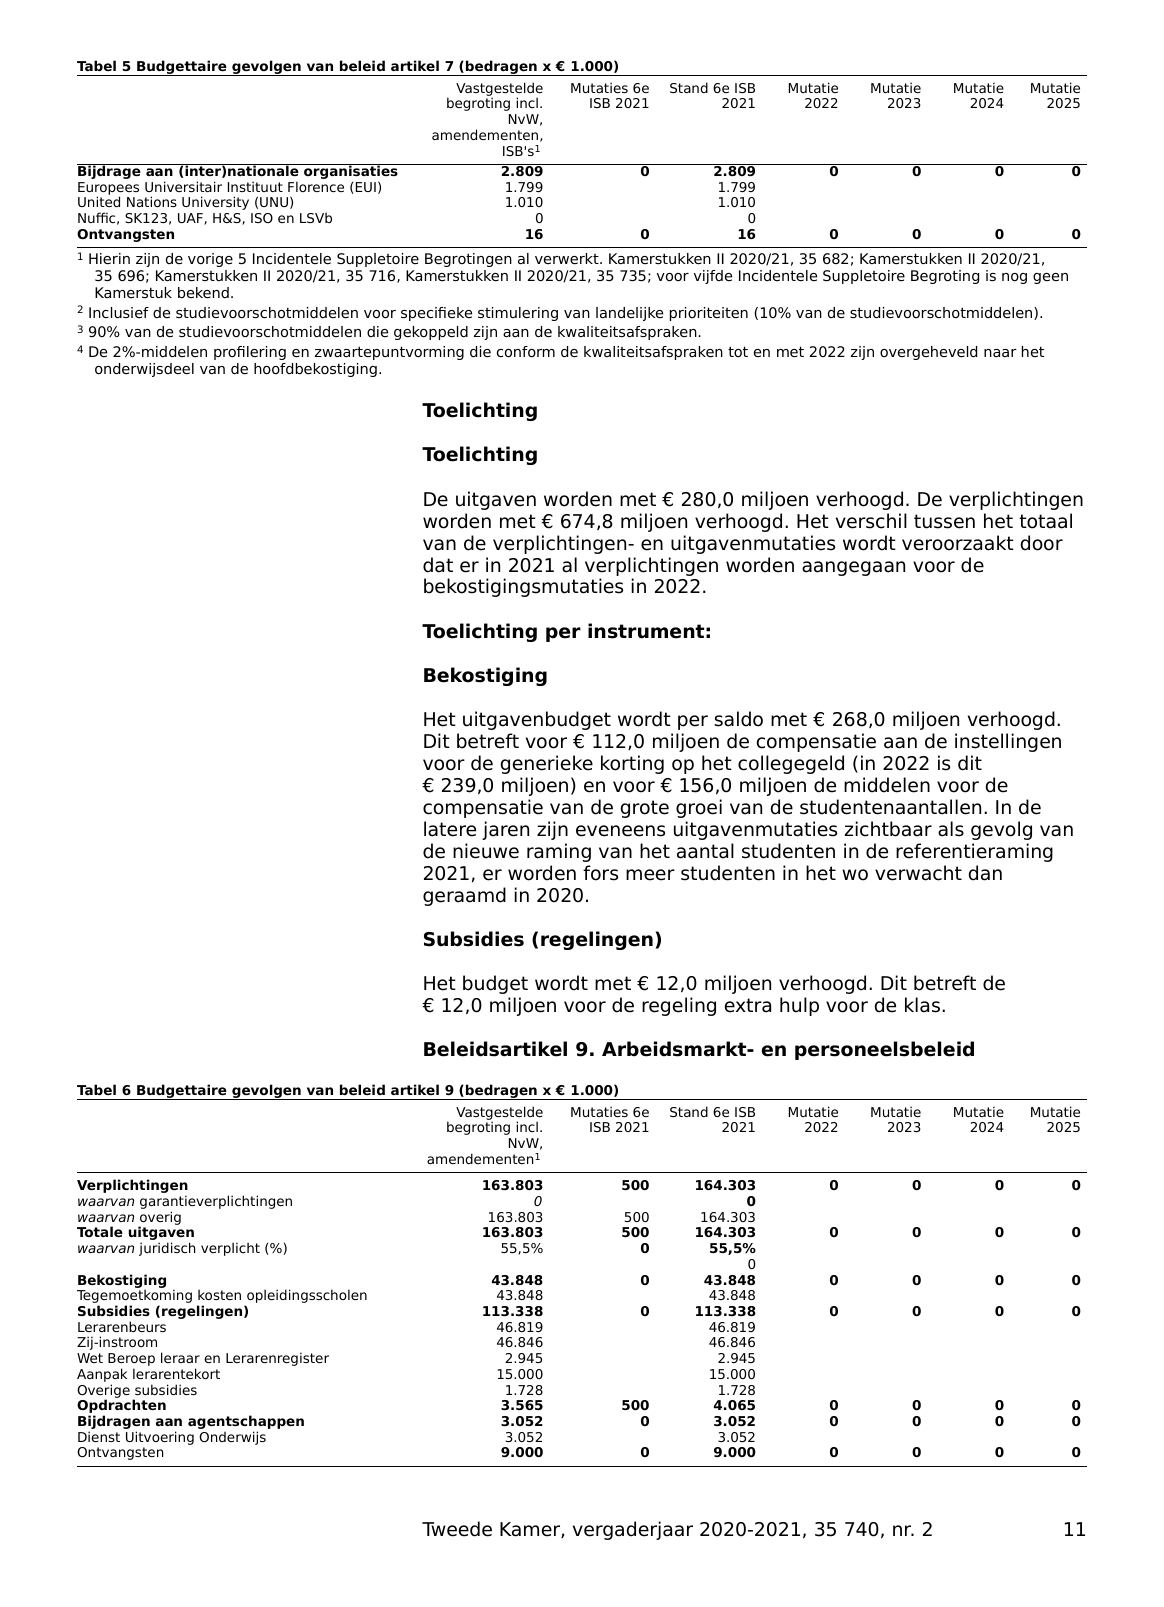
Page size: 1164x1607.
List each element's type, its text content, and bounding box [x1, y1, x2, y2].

table_cell 0 [845, 1445, 927, 1466]
table_cell [927, 1194, 1010, 1209]
table_cell 0 [549, 227, 655, 247]
table_cell Lerarenbeurs [77, 1320, 407, 1335]
table_cell Opdrachten [77, 1398, 407, 1414]
subtitle Beleidsartikel 9. Arbeidsmarkt- en personeelsbeleid [422, 1039, 1087, 1061]
table_cell Verplichtingen [77, 1173, 407, 1194]
table_cell [845, 1241, 927, 1257]
table_cell Mutatie 2025 [1010, 1100, 1087, 1172]
text Het uitgavenbudget wordt per saldo met € 268,0 miljoen verhoogd. Dit betreft voor € 112,0 miljoen de compensatie aan de instellingen voor de generieke korting op het collegegeld (in 2022 is dit € 239,0 miljoen) en voor € 156,0 miljoen de middelen voor de compensatie van de grote groei van de studentenaantallen. In de latere jaren zijn eveneens uitgavenmutaties zichtbaar als gevolg van de nieuwe raming van het aantal studenten in de referentieraming 2021, er worden fors meer studenten in het wo verwacht dan geraamd in 2020. [422, 709, 1087, 907]
table_cell [549, 1430, 655, 1445]
table_cell 0 [408, 211, 549, 227]
table_header Tabel 6 Budgettaire gevolgen van beleid artikel 9 (bedragen x € 1.000) [77, 1083, 1087, 1099]
table_cell 0 [927, 165, 1010, 179]
table_cell 55,5% [655, 1241, 762, 1257]
table_cell [927, 1257, 1010, 1272]
table_cell 0 [762, 1225, 844, 1241]
table_cell 9.000 [408, 1445, 549, 1466]
table_cell 0 [762, 1304, 844, 1319]
table_cell 163.803 [408, 1173, 549, 1194]
table_cell [549, 1320, 655, 1335]
table_cell Stand 6e ISB 2021 [655, 76, 762, 164]
table_cell Mutatie 2024 [927, 1100, 1010, 1172]
table_cell 0 [549, 1414, 655, 1429]
table_cell 1.010 [655, 195, 762, 211]
table_cell 2.809 [655, 165, 762, 179]
table_cell [927, 211, 1010, 227]
table_cell [762, 1430, 844, 1445]
table_cell [845, 180, 927, 195]
table_cell 0 [655, 211, 762, 227]
table_cell 1 Hierin zijn de vorige 5 Incidentele Suppletoire Begrotingen al verwerkt. Kamerstukken II 2020/21, 35 682; Kamerstukken II 2020/21, 35 696; Kamerstukken II 2020/21, 35 716, Kamerstukken II 2020/21, 35 735; voor vijfde Incidentele Suppletoire Begroting is nog geen Kamerstuk bekend. 2 Inclusief de studievoorschotmiddelen voor specifieke stimulering van landelijke prioriteiten (10% van de studievoorschotmiddelen). 3 90% van de studievoorschotmiddelen die gekoppeld zijn aan de kwaliteitsafspraken. 4 De 2%-middelen profilering en zwaartepuntvorming die conform de kwaliteitsafspraken tot en met 2022 zijn overgeheveld naar het onderwijsdeel van de hoofdbekostiging. [77, 248, 1087, 378]
table_cell [549, 1194, 655, 1209]
table_cell 15.000 [655, 1367, 762, 1382]
table_cell 43.848 [408, 1288, 549, 1304]
table_cell [762, 1351, 844, 1367]
table_cell [845, 1351, 927, 1367]
table_cell 0 [927, 1398, 1010, 1414]
table_cell [549, 1367, 655, 1382]
table_cell [845, 195, 927, 211]
table_cell waarvan garantieverplichtingen [77, 1194, 407, 1209]
table_cell 0 [845, 165, 927, 179]
table_cell 2.809 [408, 165, 549, 179]
table_cell Subsidies (regelingen) [77, 1304, 407, 1319]
table_cell 164.303 [655, 1173, 762, 1194]
table_cell 1.799 [408, 180, 549, 195]
table_cell 3.052 [408, 1430, 549, 1445]
subtitle Subsidies (regelingen) [422, 929, 1087, 951]
table_cell 16 [655, 227, 762, 247]
table_cell [927, 1288, 1010, 1304]
table_cell 163.803 [408, 1225, 549, 1241]
table_cell 500 [549, 1398, 655, 1414]
subtitle Toelichting per instrument: [422, 621, 1087, 643]
table_cell [845, 1320, 927, 1335]
table_cell [762, 1335, 844, 1351]
table_cell 0 [762, 165, 844, 179]
table_header Tabel 5 Budgettaire gevolgen van beleid artikel 7 (bedragen x € 1.000) [77, 59, 1087, 75]
table_cell 43.848 [655, 1272, 762, 1288]
text Het budget wordt met € 12,0 miljoen verhoogd. Dit betreft de € 12,0 miljoen voor de regeling extra hulp voor de klas. [422, 973, 1087, 1017]
table_cell United Nations University (UNU) [77, 195, 407, 211]
table_cell 0 [762, 1272, 844, 1288]
table_cell 0 [927, 227, 1010, 247]
table_cell Mutatie 2025 [1010, 76, 1087, 164]
table_cell 0 [1010, 1225, 1087, 1241]
table_cell 0 [1010, 1272, 1087, 1288]
table_cell 3.052 [408, 1414, 549, 1429]
table_cell Vastgestelde begroting incl. NvW, amendementen1 [408, 1100, 549, 1172]
subtitle Bekostiging [422, 665, 1087, 687]
table_cell 0 [762, 227, 844, 247]
table_cell [77, 1257, 407, 1272]
table_cell 0 [927, 1414, 1010, 1429]
table_cell [1010, 180, 1087, 195]
table_cell [927, 180, 1010, 195]
table_cell 4.065 [655, 1398, 762, 1414]
table_cell Bijdrage aan (inter)nationale organisaties [77, 165, 407, 179]
table_cell [762, 1367, 844, 1382]
table_cell 0 [845, 1225, 927, 1241]
table_cell [762, 1209, 844, 1225]
table_cell 164.303 [655, 1225, 762, 1241]
table_cell [1010, 1241, 1087, 1257]
table_cell Ontvangsten [77, 227, 407, 247]
table_cell 0 [549, 1304, 655, 1319]
table_cell 500 [549, 1225, 655, 1241]
table_cell 46.819 [655, 1320, 762, 1335]
table_cell 0 [1010, 1414, 1087, 1429]
table_cell [927, 195, 1010, 211]
table_cell [762, 1194, 844, 1209]
table_cell 0 [1010, 165, 1087, 179]
table_cell waarvan overig [77, 1209, 407, 1225]
table_cell [762, 1257, 844, 1272]
table_cell 3.565 [408, 1398, 549, 1414]
table_cell 0 [845, 1414, 927, 1429]
table_cell Ontvangsten [77, 1445, 407, 1466]
table_cell 0 [1010, 1445, 1087, 1466]
table_cell 113.338 [655, 1304, 762, 1319]
table_cell 55,5% [408, 1241, 549, 1257]
table_cell 0 [927, 1272, 1010, 1288]
table_cell [549, 1351, 655, 1367]
table_cell 16 [408, 227, 549, 247]
text De uitgaven worden met € 280,0 miljoen verhoogd. De verplichtingen worden met € 674,8 miljoen verhoogd. Het verschil tussen het totaal van de verplichtingen- en uitgavenmutaties wordt veroorzaakt door dat er in 2021 al verplichtingen worden aangegaan voor de bekostigingsmutaties in 2022. [422, 488, 1087, 598]
table_cell 0 [845, 1272, 927, 1288]
table_cell Mutaties 6e ISB 2021 [549, 1100, 655, 1172]
table_cell 0 [549, 1272, 655, 1288]
table_cell 0 [927, 1304, 1010, 1319]
table_cell [549, 1288, 655, 1304]
table_cell 0 [1010, 1398, 1087, 1414]
table_cell 1.010 [408, 195, 549, 211]
table_cell 1.728 [408, 1383, 549, 1398]
table_cell Vastgestelde begroting incl. NvW, amendementen, ISB's1 [408, 76, 549, 164]
table_cell Overige subsidies [77, 1383, 407, 1398]
table_cell 0 [655, 1194, 762, 1209]
table_cell [845, 1209, 927, 1225]
table_cell Totale uitgaven [77, 1225, 407, 1241]
table_cell 0 [845, 1173, 927, 1194]
table_cell Stand 6e ISB 2021 [655, 1100, 762, 1172]
table_cell [1010, 1257, 1087, 1272]
table_cell [549, 180, 655, 195]
table_cell [1010, 211, 1087, 227]
table_cell 0 [762, 1445, 844, 1466]
table_cell 0 [845, 227, 927, 247]
table_cell 500 [549, 1173, 655, 1194]
table_cell [762, 1288, 844, 1304]
table_cell 2.945 [655, 1351, 762, 1367]
table_cell [1010, 1320, 1087, 1335]
table_cell 0 [1010, 227, 1087, 247]
table_cell 43.848 [408, 1272, 549, 1288]
table_cell Europees Universitair Instituut Florence (EUI) [77, 180, 407, 195]
table_cell 46.846 [408, 1335, 549, 1351]
table_cell 0 [762, 1173, 844, 1194]
table_cell [549, 211, 655, 227]
table_cell [549, 1383, 655, 1398]
table_cell [845, 1288, 927, 1304]
table_cell [927, 1241, 1010, 1257]
table_cell Wet Beroep leraar en Lerarenregister [77, 1351, 407, 1367]
table_cell 0 [927, 1173, 1010, 1194]
table_cell 3.052 [655, 1430, 762, 1445]
table_cell [845, 1194, 927, 1209]
table_cell 0 [845, 1398, 927, 1414]
table_cell [1010, 195, 1087, 211]
table_cell [1010, 1335, 1087, 1351]
table_cell 0 [408, 1194, 549, 1209]
table_cell [1010, 1351, 1087, 1367]
table_cell 43.848 [655, 1288, 762, 1304]
table_cell 163.803 [408, 1209, 549, 1225]
table_cell [927, 1335, 1010, 1351]
table_cell [1010, 1383, 1087, 1398]
table_cell Mutatie 2023 [845, 76, 927, 164]
table_cell 3.052 [655, 1414, 762, 1429]
table_cell Aanpak lerarentekort [77, 1367, 407, 1382]
table_cell 0 [1010, 1304, 1087, 1319]
table_cell [762, 1383, 844, 1398]
table_cell [549, 1257, 655, 1272]
table_cell [77, 76, 407, 164]
table_cell Mutaties 6e ISB 2021 [549, 76, 655, 164]
table_cell 0 [845, 1304, 927, 1319]
subtitle Toelichting [422, 400, 1087, 422]
table_cell 0 [549, 1445, 655, 1466]
table_cell [762, 211, 844, 227]
table_cell 1.799 [655, 180, 762, 195]
table_cell [845, 1257, 927, 1272]
table_cell 15.000 [408, 1367, 549, 1382]
table_cell 113.338 [408, 1304, 549, 1319]
table_cell 1.728 [655, 1383, 762, 1398]
table_cell Zij-instroom [77, 1335, 407, 1351]
table_cell [845, 211, 927, 227]
table_cell [927, 1367, 1010, 1382]
table_cell 500 [549, 1209, 655, 1225]
table_cell [762, 1241, 844, 1257]
table_cell [927, 1430, 1010, 1445]
table_cell Tegemoetkoming kosten opleidingsscholen [77, 1288, 407, 1304]
table_cell 0 [549, 1241, 655, 1257]
table_cell 9.000 [655, 1445, 762, 1466]
table_cell [77, 1100, 407, 1172]
table_cell Bekostiging [77, 1272, 407, 1288]
table_cell [549, 1335, 655, 1351]
table_cell 0 [762, 1398, 844, 1414]
table_cell [1010, 1367, 1087, 1382]
table_cell Mutatie 2022 [762, 1100, 844, 1172]
table_cell 0 [927, 1225, 1010, 1241]
table_cell [1010, 1209, 1087, 1225]
table_cell [1010, 1430, 1087, 1445]
table_cell [845, 1430, 927, 1445]
table_cell [845, 1335, 927, 1351]
table_cell 46.819 [408, 1320, 549, 1335]
table_cell 164.303 [655, 1209, 762, 1225]
table_cell waarvan juridisch verplicht (%) [77, 1241, 407, 1257]
table_cell 0 [927, 1445, 1010, 1466]
subtitle Toelichting [422, 444, 1087, 466]
table_cell Dienst Uitvoering Onderwijs [77, 1430, 407, 1445]
table_cell Mutatie 2022 [762, 76, 844, 164]
table_cell [1010, 1194, 1087, 1209]
table_cell [927, 1351, 1010, 1367]
table_cell Bijdragen aan agentschappen [77, 1414, 407, 1429]
table_cell [762, 180, 844, 195]
table_cell 0 [762, 1414, 844, 1429]
table_cell [408, 1257, 549, 1272]
table_cell [927, 1320, 1010, 1335]
table_cell [845, 1383, 927, 1398]
table_cell [927, 1209, 1010, 1225]
table_cell Mutatie 2023 [845, 1100, 927, 1172]
table_cell Mutatie 2024 [927, 76, 1010, 164]
table_cell [927, 1383, 1010, 1398]
table_cell [845, 1367, 927, 1382]
table_cell 0 [549, 165, 655, 179]
table_cell 0 [655, 1257, 762, 1272]
table_cell 2.945 [408, 1351, 549, 1367]
table_cell [549, 195, 655, 211]
table_cell [762, 1320, 844, 1335]
table_cell [1010, 1288, 1087, 1304]
table_cell Nuffic, SK123, UAF, H&S, ISO en LSVb [77, 211, 407, 227]
table_cell 46.846 [655, 1335, 762, 1351]
table_cell [762, 195, 844, 211]
table_cell 0 [1010, 1173, 1087, 1194]
